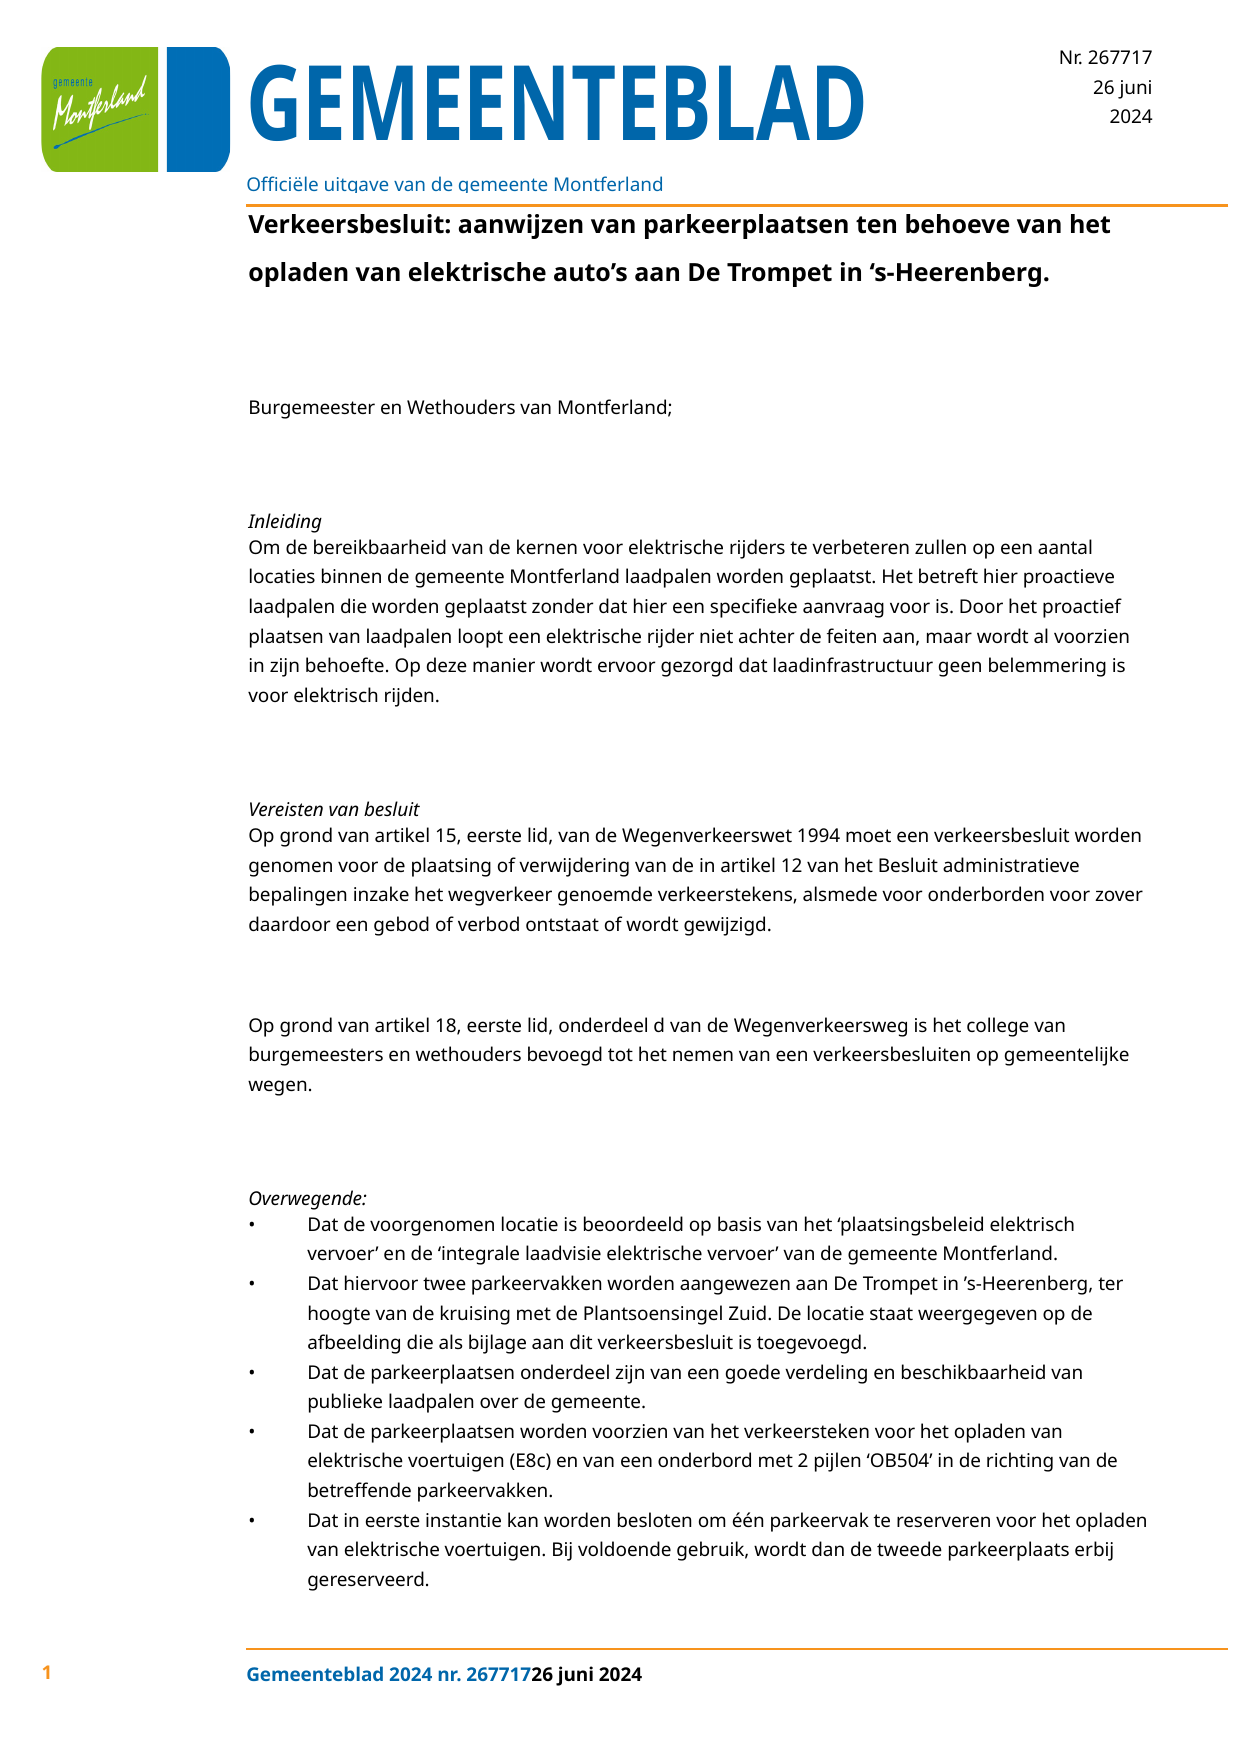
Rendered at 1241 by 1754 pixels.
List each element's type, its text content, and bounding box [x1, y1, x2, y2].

list Dat de parkeerplaatsen worden voorzien van het verkeersteken voor het opladen van elektrische voertuigen (E8c) en van een onderbord met 2 pijlen ‘OB504’ in de richting van de betreffende parkeervakken. [248, 1418, 1152, 1503]
text Inleiding [248, 508, 1152, 534]
list Dat hiervoor twee parkeervakken worden aangewezen aan De Trompet in ’s-Heerenberg, ter hoogte van de kruising met de Plantsoensingel Zuid. De locatie staat weergegeven op de afbeelding die als bijlage aan dit verkeersbesluit is toegevoegd. [248, 1270, 1152, 1355]
text Burgemeester en Wethouders van Montferland; [248, 394, 1152, 420]
text Verkeersbesluit: aanwijzen van parkeerplaatsen ten behoeve van het opladen van elektrische auto’s aan De Trompet in ‘s-Heerenberg. [248, 207, 1152, 288]
text Op grond van artikel 15, eerste lid, van de Wegenverkeerswet 1994 moet een verkeersbesluit worden genomen voor de plaatsing of verwijdering van de in artikel 12 van het Besluit administratieve bepalingen inzake het wegverkeer genoemde verkeerstekens, alsmede voor onderborden voor zover daardoor een gebod of verbod ontstaat of wordt gewijzigd. [248, 822, 1152, 937]
list Dat de parkeerplaatsen onderdeel zijn van een goede verdeling en beschikbaarheid van publieke laadpalen over de gemeente. [248, 1359, 1152, 1414]
text Overwegende: [248, 1185, 1152, 1211]
text Op grond van artikel 18, eerste lid, onderdeel d van de Wegenverkeersweg is het college van burgemeesters en wethouders bevoegd tot het nemen van een verkeersbesluiten op gemeentelijke wegen. [248, 1012, 1152, 1097]
text Vereisten van besluit [248, 796, 1152, 822]
list Dat in eerste instantie kan worden besloten om één parkeervak te reserveren voor het opladen van elektrische voertuigen. Bij voldoende gebruik, wordt dan de tweede parkeerplaats erbij gereserveerd. [248, 1507, 1152, 1592]
picture [41, 47, 231, 172]
list Dat de voorgenomen locatie is beoordeeld op basis van het ‘plaatsingsbeleid elektrisch vervoer’ en de ‘integrale laadvisie elektrische vervoer’ van de gemeente Montferland. [248, 1211, 1152, 1266]
text Om de bereikbaarheid van de kernen voor elektrische rijders te verbeteren zullen op een aantal locaties binnen de gemeente Montferland laadpalen worden geplaatst. Het betreft hier proactieve laadpalen die worden geplaatst zonder dat hier een specifieke aanvraag voor is. Door het proactief plaatsen van laadpalen loopt een elektrische rijder niet achter de feiten aan, maar wordt al voorzien in zijn behoefte. Op deze manier wordt ervoor gezorgd dat laadinfrastructuur geen belemmering is voor elektrisch rijden. [248, 534, 1152, 708]
